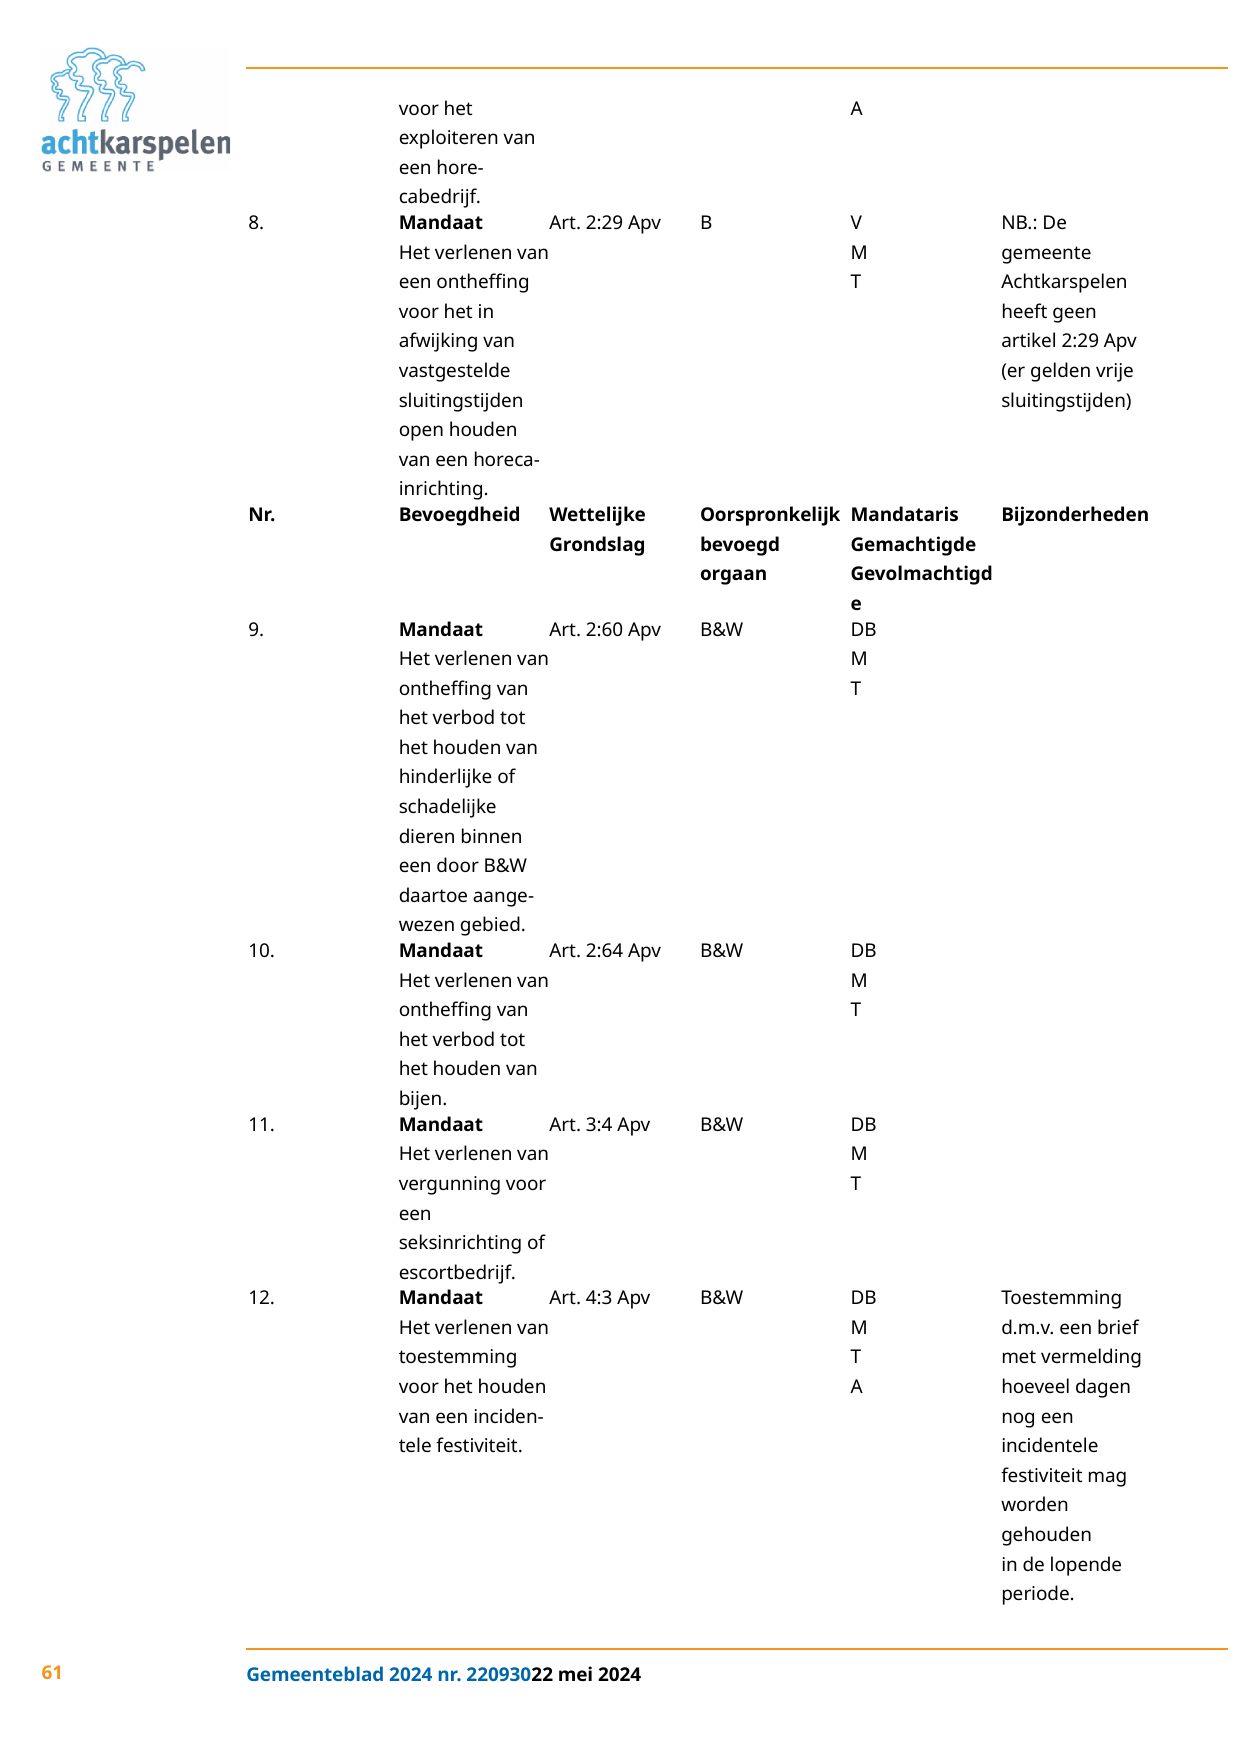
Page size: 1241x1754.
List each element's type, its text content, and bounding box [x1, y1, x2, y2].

table_cell Mandaat Het verlenen van toestemming voor het hou­den van een inci­den­tele festiviteit. [399, 1285, 549, 1606]
table_cell Bevoegdheid [399, 501, 549, 616]
table_cell DB M T A [850, 1285, 1001, 1606]
table_cell [1001, 616, 1152, 937]
table_cell Mandaat Het verlenen van vergunning voor een seksinrichting of escortbedrijf. [399, 1111, 549, 1284]
table_cell Oorspronkelijk bevoegd orgaan [700, 501, 850, 616]
table_cell Art. 2:60 Apv [549, 616, 700, 937]
table_cell Art. 2:64 Apv [549, 937, 700, 1111]
table_cell Toestemming d.m.v. een brief met vermelding hoeveel dagen nog een incidentele festiviteit mag worden gehouden in de lopende periode. [1001, 1285, 1152, 1606]
table_cell [1001, 95, 1152, 209]
table_cell [1001, 1111, 1152, 1284]
table_cell Art. 2:29 Apv [549, 209, 700, 501]
picture [41, 47, 231, 172]
table_cell V M T [850, 209, 1001, 501]
table_cell voor het exploiteren van een hore­cabedrijf. [399, 95, 549, 209]
table_cell B [700, 209, 850, 501]
table_cell [700, 95, 850, 209]
table_cell B&W [700, 1285, 850, 1606]
table_cell [248, 95, 398, 209]
table_cell 8. [248, 209, 398, 501]
table_cell Art. 4:3 Apv [549, 1285, 700, 1606]
table_cell 9. [248, 616, 398, 937]
table_cell 11. [248, 1111, 398, 1284]
table_cell Wettelijke Grondslag [549, 501, 700, 616]
table_cell Mandataris Gemachtigde Gevolmachtigde [850, 501, 1001, 616]
table_cell Mandaat Het verlenen van ontheffing van het verbod tot het houden van bijen. [399, 937, 549, 1111]
table_cell DB M T [850, 1111, 1001, 1284]
table_cell B&W [700, 1111, 850, 1284]
table_cell Nr. [248, 501, 398, 616]
table_cell 10. [248, 937, 398, 1111]
table_cell [1001, 937, 1152, 1111]
table_cell DB M T [850, 937, 1001, 1111]
table_cell A [850, 95, 1001, 209]
table_cell B&W [700, 937, 850, 1111]
table_cell [549, 95, 700, 209]
table_cell DB M T [850, 616, 1001, 937]
table_cell Mandaat Het verlenen van een ontheffing voor het in afwijking van vastge­stelde sluitingstijden open houden van een horeca-in­richting. [399, 209, 549, 501]
table_cell 12. [248, 1285, 398, 1606]
table_cell Mandaat Het verlenen van ontheffing van het verbod­ tot het hou­den van hinderlij­ke of scha­delijke dieren bin­nen een door B&W daartoe aange­wezen gebied. [399, 616, 549, 937]
table_cell Art. 3:4 Apv [549, 1111, 700, 1284]
table_cell Bijzonderheden [1001, 501, 1152, 616]
table_cell B&W [700, 616, 850, 937]
table_cell NB.: De gemeente Achtkarspelen heeft geen artikel 2:29 Apv (er gelden vrije sluitingstijden) [1001, 209, 1152, 501]
